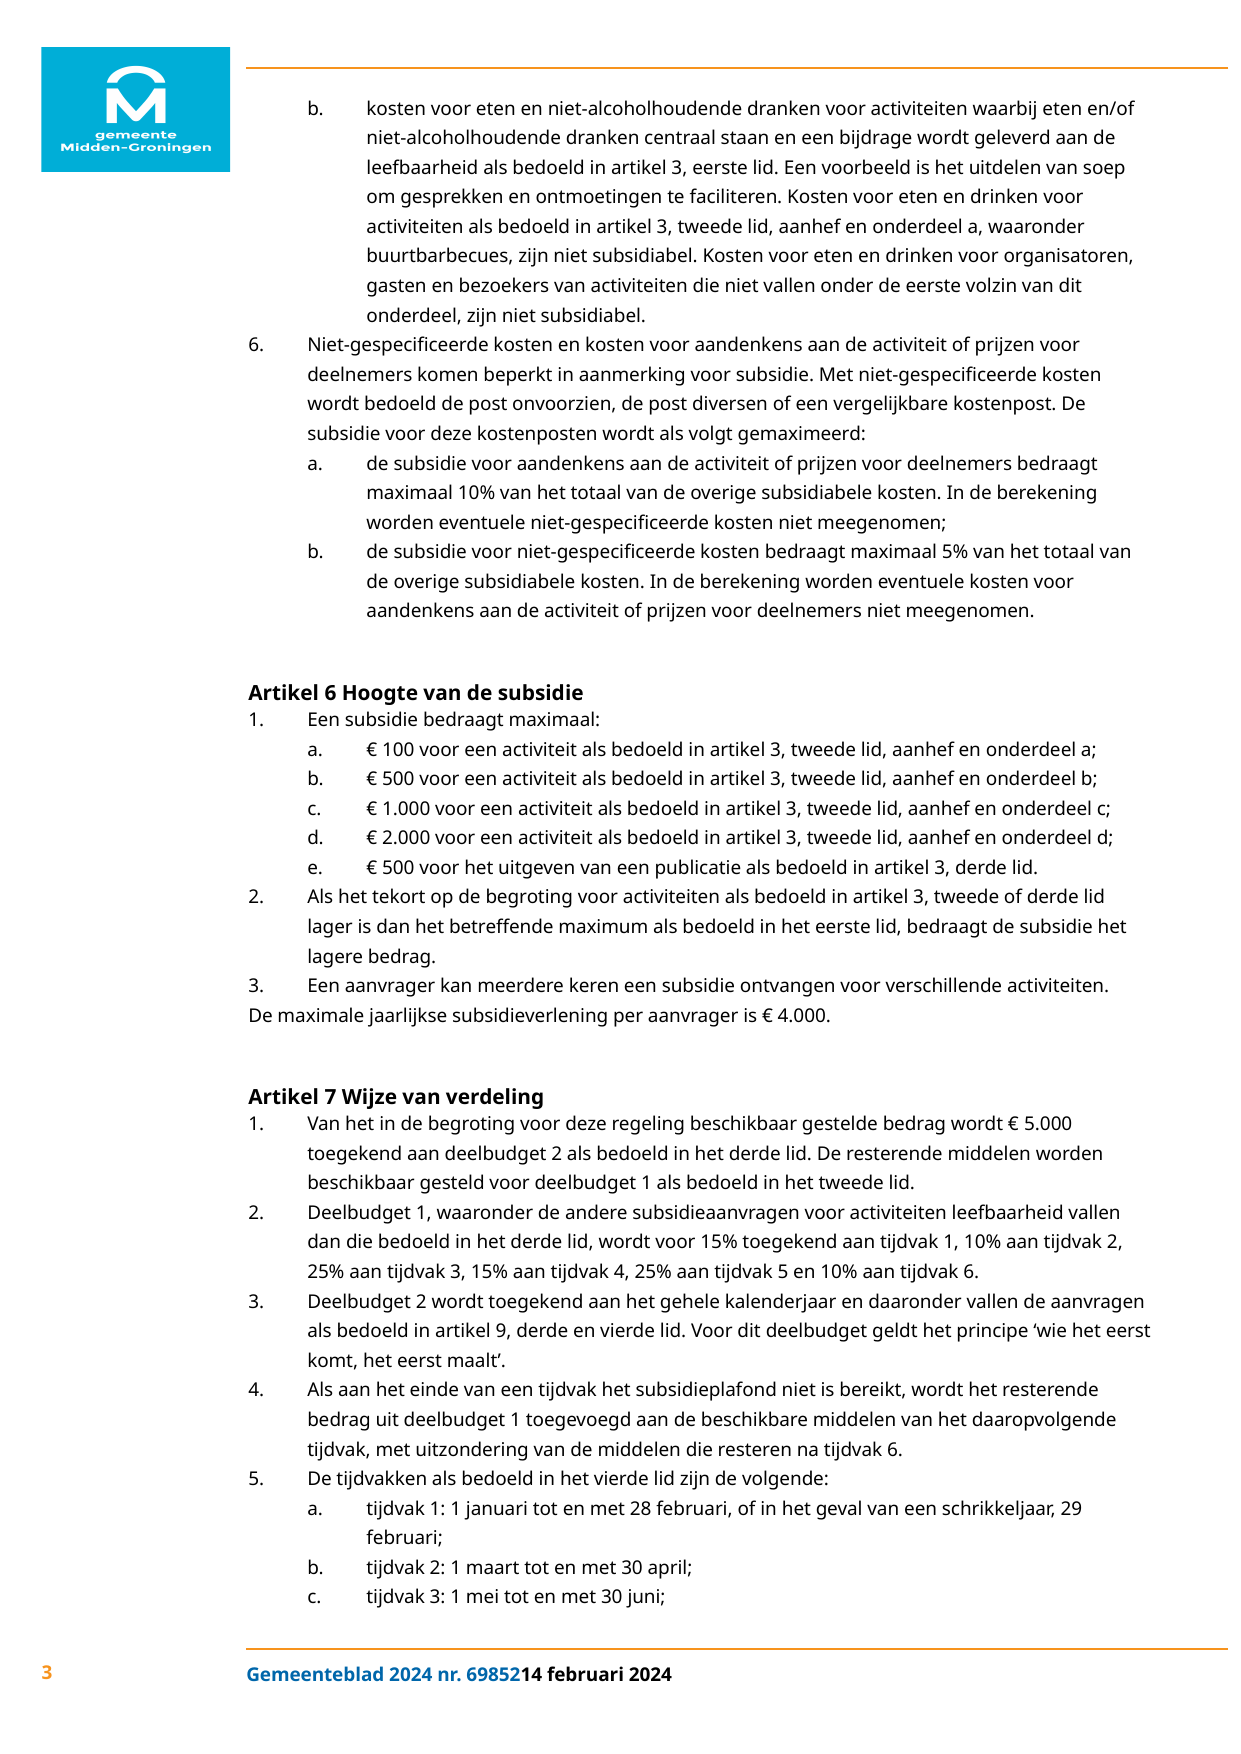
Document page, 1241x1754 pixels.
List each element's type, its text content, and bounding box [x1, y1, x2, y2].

list € 2.000 voor een activiteit als bedoeld in artikel 3, tweede lid, aanhef en onderdeel d; [307, 824, 1152, 850]
list Deelbudget 1, waaronder de andere subsidieaanvragen voor activiteiten leefbaarheid vallen dan die bedoeld in het derde lid, wordt voor 15% toegekend aan tijdvak 1, 10% aan tijdvak 2, 25% aan tijdvak 3, 15% aan tijdvak 4, 25% aan tijdvak 5 en 10% aan tijdvak 6. [248, 1199, 1152, 1284]
picture [108, 66, 164, 82]
text Artikel 6 Hoogte van de subsidie [248, 678, 1152, 706]
list € 500 voor het uitgeven van een publicatie als bedoeld in artikel 3, derde lid. [307, 854, 1152, 880]
list Deelbudget 2 wordt toegekend aan het gehele kalenderjaar en daaronder vallen de aanvragen als bedoeld in artikel 9, derde en vierde lid. Voor dit deelbudget geldt het principe ‘wie het eerst komt, het eerst maalt’. [248, 1288, 1152, 1373]
list tijdvak 3: 1 mei tot en met 30 juni; [307, 1584, 1152, 1609]
list Een subsidie bedraagt maximaal: [248, 706, 1152, 732]
list Niet-gespecificeerde kosten en kosten voor aandenkens aan de activiteit of prijzen voor deelnemers komen beperkt in aanmerking voor subsidie. Met niet-gespecificeerde kosten wordt bedoeld de post onvoorzien, de post diversen of een vergelijkbare kostenpost. De subsidie voor deze kostenposten wordt als volgt gemaximeerd: [248, 331, 1152, 446]
list tijdvak 2: 1 maart tot en met 30 april; [307, 1554, 1152, 1580]
picture [107, 89, 165, 122]
list € 100 voor een activiteit als bedoeld in artikel 3, tweede lid, aanhef en onderdeel a; [307, 736, 1152, 761]
list kosten voor eten en niet-alcoholhoudende dranken voor activiteiten waarbij eten en/of niet-alcoholhoudende dranken centraal staan en een bijdrage wordt geleverd aan de leefbaarheid als bedoeld in artikel 3, eerste lid. Een voorbeeld is het uitdelen van soep om gesprekken en ontmoetingen te faciliteren. Kosten voor eten en drinken voor activiteiten als bedoeld in artikel 3, tweede lid, aanhef en onderdeel a, waaronder buurtbarbecues, zijn niet subsidiabel. Kosten voor eten en drinken voor organisatoren, gasten en bezoekers van activiteiten die niet vallen onder de eerste volzin van dit onderdeel, zijn niet subsidiabel. [307, 95, 1152, 328]
list Als aan het einde van een tijdvak het subsidieplafond niet is bereikt, wordt het resterende bedrag uit deelbudget 1 toegevoegd aan de beschikbare middelen van het daaropvolgende tijdvak, met uitzondering van de middelen die resteren na tijdvak 6. [248, 1377, 1152, 1462]
list € 500 voor een activiteit als bedoeld in artikel 3, tweede lid, aanhef en onderdeel b; [307, 765, 1152, 791]
picture [184, 146, 190, 153]
list Een aanvrager kan meerdere keren een subsidie ontvangen voor verschillende activiteiten. [248, 972, 1152, 998]
list Als het tekort op de begroting voor activiteiten als bedoeld in artikel 3, tweede of derde lid lager is dan het betreffende maximum als bedoeld in het eerste lid, bedraagt de subsidie het lagere bedrag. [248, 884, 1152, 968]
list de subsidie voor niet-gespecificeerde kosten bedraagt maximaal 5% van het totaal van de overige subsidiabele kosten. In de berekening worden eventuele kosten voor aandenkens aan de activiteit of prijzen voor deelnemers niet meegenomen. [307, 538, 1152, 623]
list € 1.000 voor een activiteit als bedoeld in artikel 3, tweede lid, aanhef en onderdeel c; [307, 795, 1152, 821]
list de subsidie voor aandenkens aan de activiteit of prijzen voor deelnemers bedraagt maximaal 10% van het totaal van de overige subsidiabele kosten. In de berekening worden eventuele niet-gespecificeerde kosten niet meegenomen; [307, 450, 1152, 535]
text Artikel 7 Wijze van verdeling [248, 1082, 1152, 1110]
text De maximale jaarlijkse subsidieverlening per aanvrager is € 4.000. [248, 1002, 1152, 1028]
list De tijdvakken als bedoeld in het vierde lid zijn de volgende: [248, 1465, 1152, 1491]
list Van het in de begroting voor deze regeling beschikbaar gestelde bedrag wordt € 5.000 toegekend aan deelbudget 2 als bedoeld in het derde lid. De resterende middelen worden beschikbaar gesteld voor deelbudget 1 als bedoeld in het tweede lid. [248, 1110, 1152, 1195]
list tijdvak 1: 1 januari tot en met 28 februari, of in het geval van een schrikkeljaar, 29 februari; [307, 1495, 1152, 1550]
